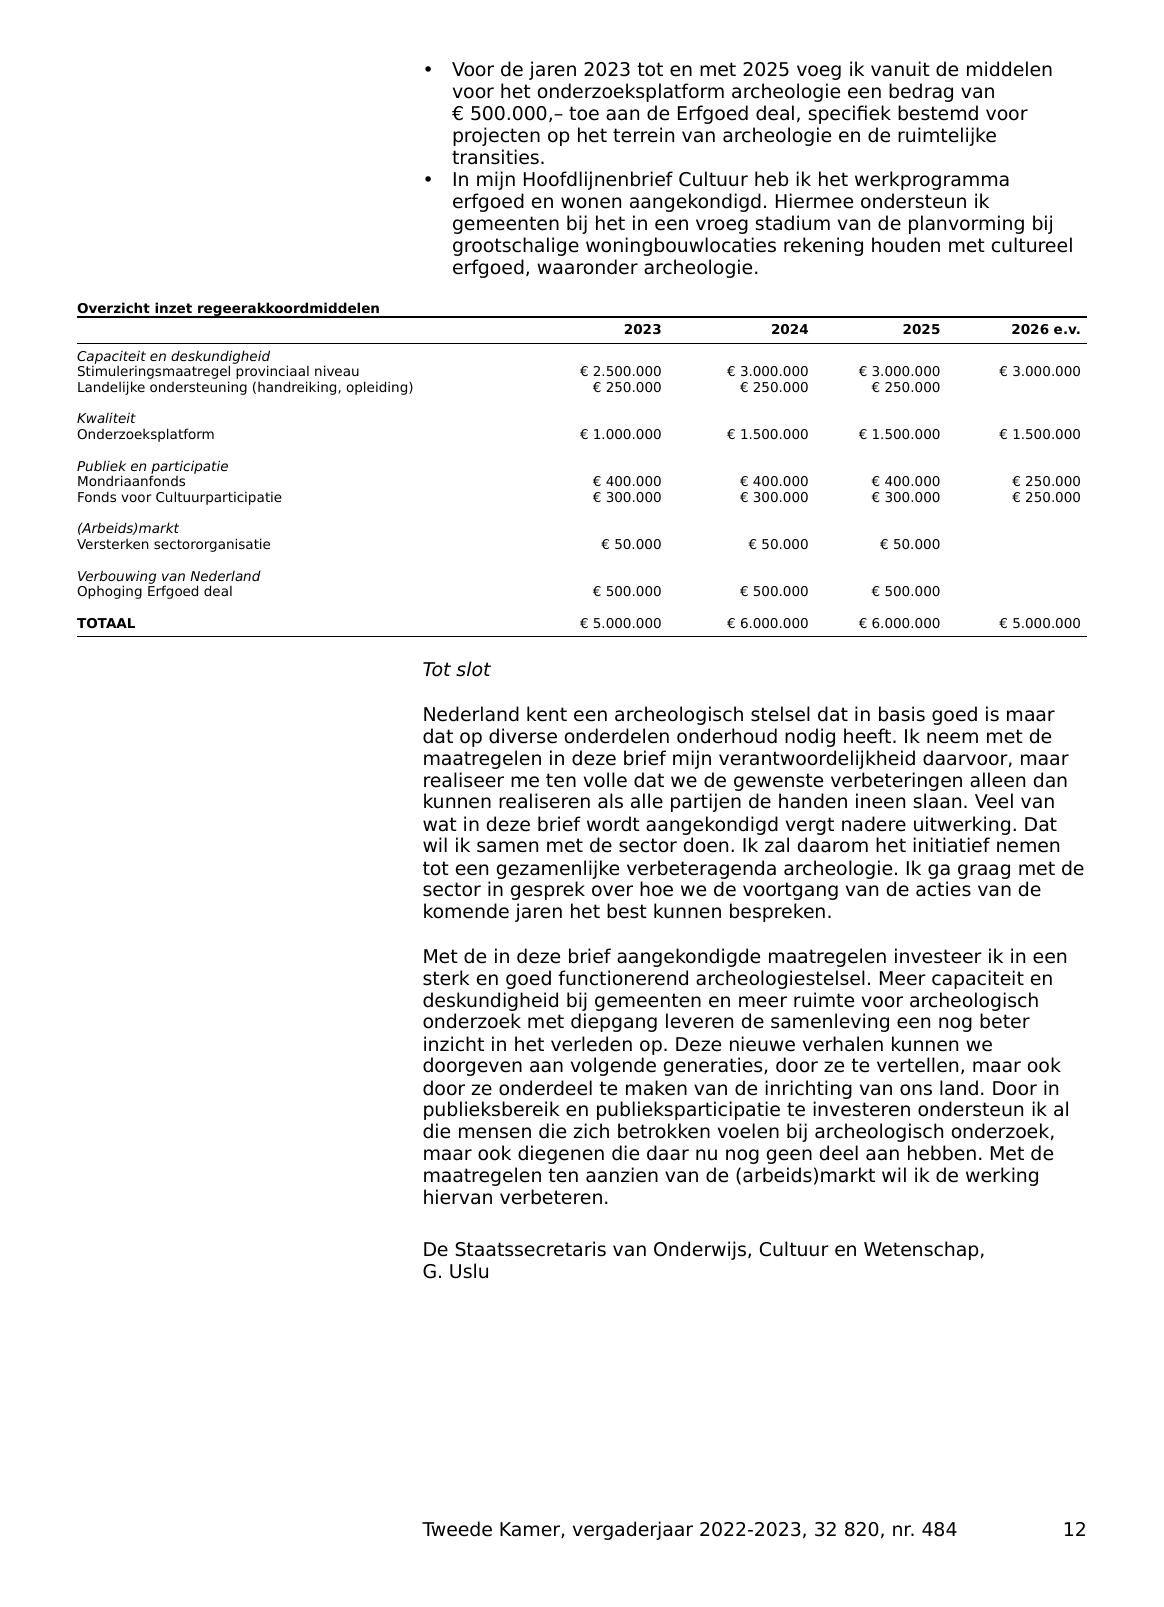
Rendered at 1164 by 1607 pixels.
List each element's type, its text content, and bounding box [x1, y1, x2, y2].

table_cell [946, 584, 1087, 600]
table_cell [946, 600, 1087, 616]
table_cell [946, 344, 1087, 364]
table_cell Kwaliteit [77, 411, 529, 427]
table_cell 2026 e.v. [946, 318, 1087, 343]
table_cell [529, 553, 667, 568]
table_cell [529, 506, 667, 521]
table_cell Mondriaanfonds [77, 474, 529, 490]
table_cell [529, 396, 667, 411]
table_cell [667, 411, 814, 427]
table_cell € 250.000 [946, 490, 1087, 506]
table_cell [814, 506, 946, 521]
table_cell [814, 553, 946, 568]
text • In mijn Hoofdlijnenbrief Cultuur heb ik het werkprogramma erfgoed en wonen aangekondigd. Hiermee ondersteun ik gemeenten bij het in een vroeg stadium van de planvorming bij grootschalige woningbouwlocaties rekening houden met cultureel erfgoed, waaronder archeologie. [422, 169, 1087, 279]
table_cell [814, 521, 946, 537]
table_cell € 50.000 [814, 537, 946, 553]
table_cell [77, 443, 529, 458]
table_cell TOTAAL [77, 616, 529, 636]
table_cell € 3.000.000 [946, 364, 1087, 380]
table_cell [529, 569, 667, 584]
table_cell [667, 344, 814, 364]
table_cell € 50.000 [667, 537, 814, 553]
table_cell € 6.000.000 [814, 616, 946, 636]
table_cell Stimuleringsmaatregel provinciaal niveau [77, 364, 529, 380]
table_cell [529, 600, 667, 616]
subtitle Tot slot [422, 659, 1087, 681]
table_cell [814, 600, 946, 616]
table_cell 2023 [529, 318, 667, 343]
table_cell 2024 [667, 318, 814, 343]
table_cell Publiek en participatie [77, 459, 529, 474]
table_cell [77, 553, 529, 568]
table_cell € 500.000 [529, 584, 667, 600]
table_cell 2025 [814, 318, 946, 343]
table_cell € 400.000 [814, 474, 946, 490]
table_cell € 2.500.000 [529, 364, 667, 380]
table_cell € 250.000 [529, 380, 667, 396]
table_cell Landelijke ondersteuning (handreiking, opleiding) [77, 380, 529, 396]
table_cell € 250.000 [814, 380, 946, 396]
table_cell € 5.000.000 [946, 616, 1087, 636]
table_cell Verbouwing van Nederland [77, 569, 529, 584]
table_cell [667, 569, 814, 584]
table_cell [667, 553, 814, 568]
table_cell [667, 443, 814, 458]
table_cell € 250.000 [946, 474, 1087, 490]
table_cell € 1.000.000 [529, 427, 667, 443]
table_cell [814, 344, 946, 364]
text • Voor de jaren 2023 tot en met 2025 voeg ik vanuit de middelen voor het onderzoeksplatform archeologie een bedrag van € 500.000,– toe aan de Erfgoed deal, specifiek bestemd voor projecten op het terrein van archeologie en de ruimtelijke transities. [422, 59, 1087, 169]
table_cell € 500.000 [667, 584, 814, 600]
table_cell Versterken sectororganisatie [77, 537, 529, 553]
table_cell [667, 459, 814, 474]
table_cell [946, 443, 1087, 458]
table_cell € 500.000 [814, 584, 946, 600]
table_header Overzicht inzet regeerakkoordmiddelen [77, 301, 1087, 316]
table_cell Capaciteit en deskundigheid [77, 344, 529, 364]
table_cell [529, 344, 667, 364]
table_cell (Arbeids)markt [77, 521, 529, 537]
table_cell € 5.000.000 [529, 616, 667, 636]
table_cell [814, 569, 946, 584]
table_cell [529, 521, 667, 537]
table_cell [529, 443, 667, 458]
table_cell [946, 521, 1087, 537]
table_cell [529, 411, 667, 427]
table_cell € 50.000 [529, 537, 667, 553]
table_cell € 3.000.000 [814, 364, 946, 380]
table_cell [814, 459, 946, 474]
table_cell Ophoging Erfgoed deal [77, 584, 529, 600]
text Met de in deze brief aangekondigde maatregelen investeer ik in een sterk en goed functionerend archeologiestelsel. Meer capaciteit en deskundigheid bij gemeenten en meer ruimte voor archeologisch onderzoek met diepgang leveren de samenleving een nog beter inzicht in het verleden op. Deze nieuwe verhalen kunnen we doorgeven aan volgende generaties, door ze te vertellen, maar ook door ze onderdeel te maken van de inrichting van ons land. Door in publieksbereik en publieksparticipatie te investeren ondersteun ik al die mensen die zich betrokken voelen bij archeologisch onderzoek, maar ook diegenen die daar nu nog geen deel aan hebben. Met de maatregelen ten aanzien van de (arbeids)markt wil ik de werking hiervan verbeteren. [422, 946, 1087, 1209]
text De Staatssecretaris van Onderwijs, Cultuur en Wetenschap, G. Uslu [422, 1239, 1087, 1283]
table_cell [946, 553, 1087, 568]
table_cell [946, 380, 1087, 396]
table_cell € 300.000 [667, 490, 814, 506]
table_cell [667, 521, 814, 537]
table_cell [77, 318, 529, 343]
table_cell Fonds voor Cultuurparticipatie [77, 490, 529, 506]
table_cell € 300.000 [529, 490, 667, 506]
table_cell [946, 506, 1087, 521]
table_cell [667, 396, 814, 411]
table_cell [814, 443, 946, 458]
text Nederland kent een archeologisch stelsel dat in basis goed is maar dat op diverse onderdelen onderhoud nodig heeft. Ik neem met de maatregelen in deze brief mijn verantwoordelijkheid daarvoor, maar realiseer me ten volle dat we de gewenste verbeteringen alleen dan kunnen realiseren als alle partijen de handen ineen slaan. Veel van wat in deze brief wordt aangekondigd vergt nadere uitwerking. Dat wil ik samen met de sector doen. Ik zal daarom het initiatief nemen tot een gezamenlijke verbeteragenda archeologie. Ik ga graag met de sector in gesprek over hoe we de voortgang van de acties van de komende jaren het best kunnen bespreken. [422, 703, 1087, 923]
table_cell [814, 396, 946, 411]
table_cell € 400.000 [529, 474, 667, 490]
table_cell € 3.000.000 [667, 364, 814, 380]
table_cell [946, 459, 1087, 474]
table_cell [529, 459, 667, 474]
table_cell Onderzoeksplatform [77, 427, 529, 443]
table_cell € 300.000 [814, 490, 946, 506]
table_cell [667, 600, 814, 616]
table_cell [667, 506, 814, 521]
table_cell [814, 411, 946, 427]
table_cell € 250.000 [667, 380, 814, 396]
table_cell [946, 569, 1087, 584]
table_cell [77, 506, 529, 521]
table_cell € 1.500.000 [946, 427, 1087, 443]
table_cell [946, 396, 1087, 411]
table_cell € 1.500.000 [814, 427, 946, 443]
table_cell [946, 537, 1087, 553]
table_cell [77, 396, 529, 411]
table_cell € 400.000 [667, 474, 814, 490]
table_cell € 6.000.000 [667, 616, 814, 636]
table_cell [946, 411, 1087, 427]
table_cell [77, 600, 529, 616]
table_cell € 1.500.000 [667, 427, 814, 443]
